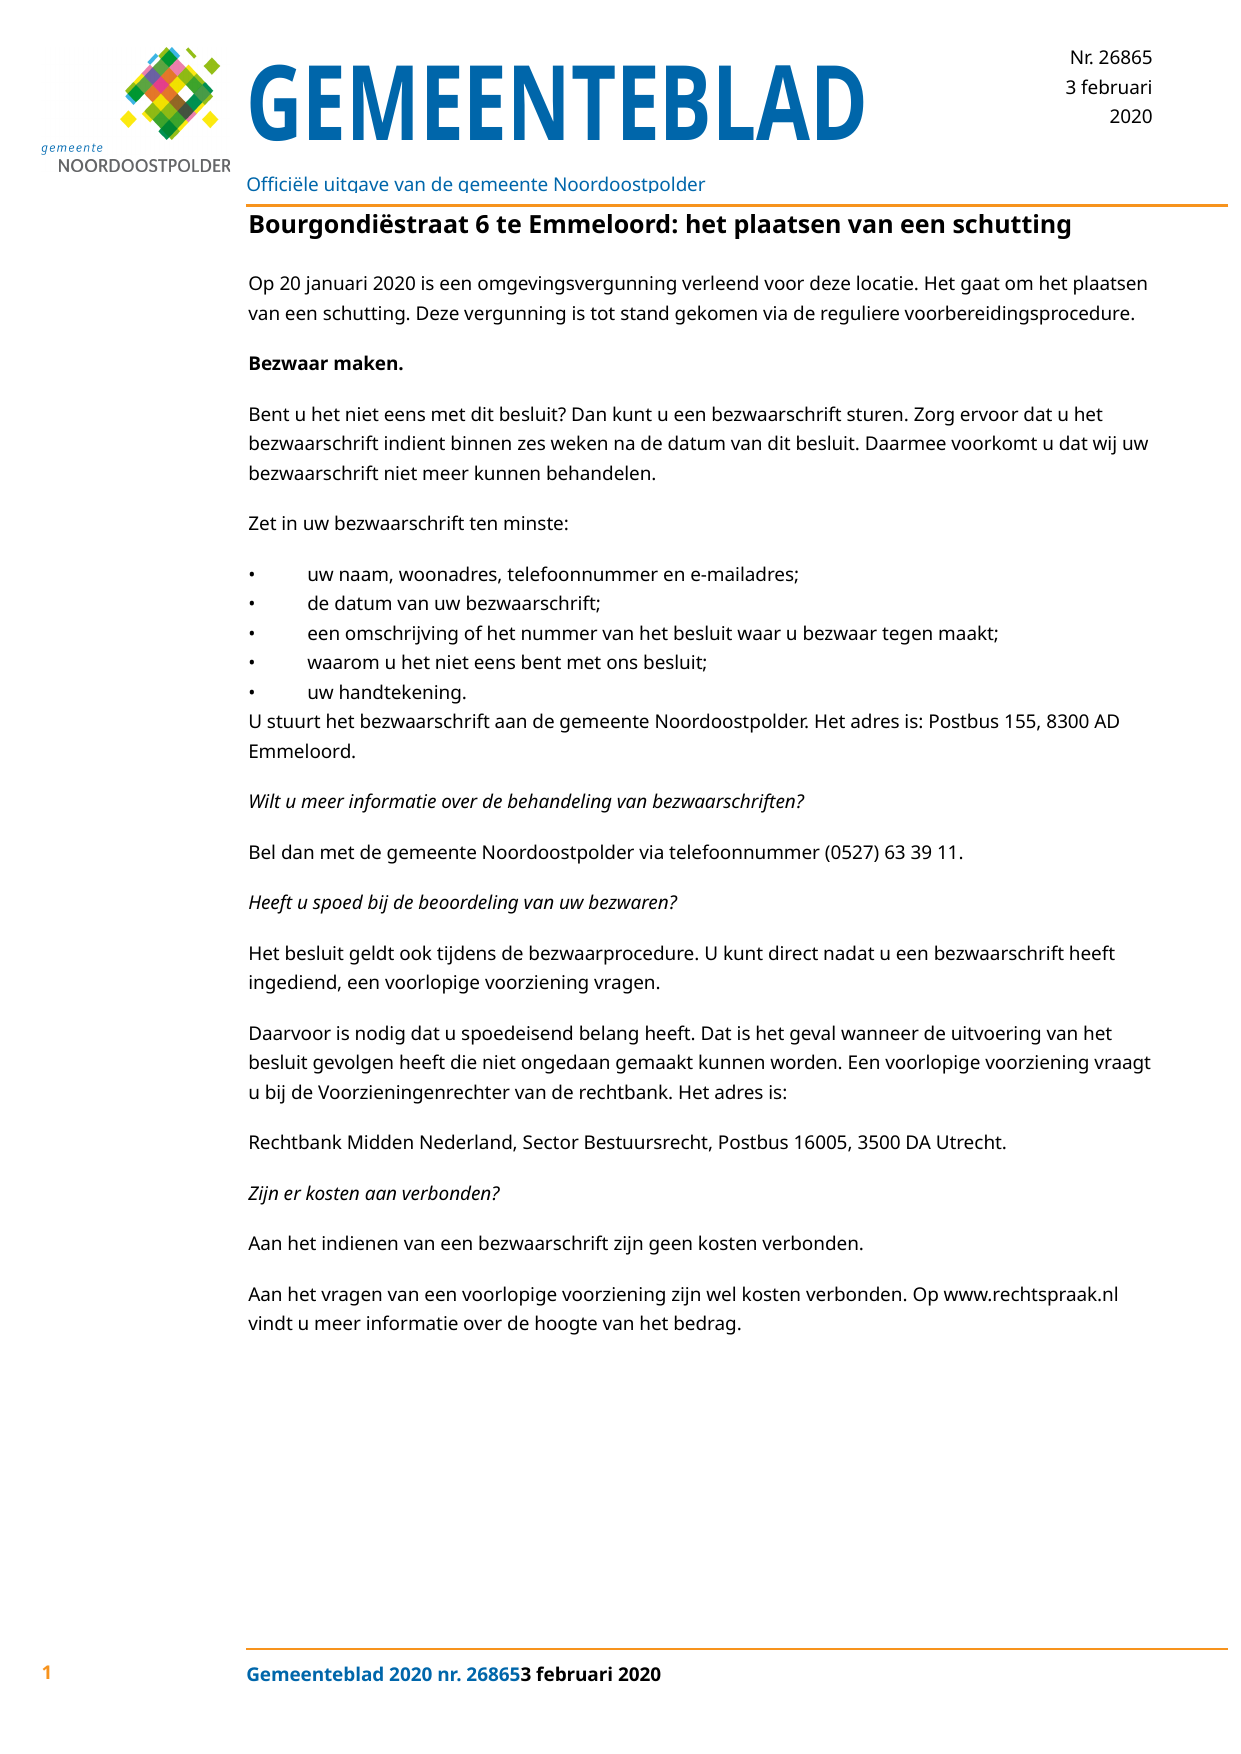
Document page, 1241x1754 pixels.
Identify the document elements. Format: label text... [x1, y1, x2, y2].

text Heeft u spoed bij de beoordeling van uw bezwaren? [248, 889, 1152, 915]
text Bent u het niet eens met dit besluit? Dan kunt u een bezwaarschrift sturen. Zorg ervoor dat u het bezwaarschrift indient binnen zes weken na de datum van dit besluit. Daarmee voorkomt u dat wij uw bezwaarschrift niet meer kunnen behandelen. [248, 401, 1152, 486]
list de datum van uw bezwaarschrift; [248, 590, 1152, 616]
list een omschrijving of het nummer van het besluit waar u bezwaar tegen maakt; [248, 620, 1152, 646]
text U stuurt het bezwaarschrift aan de gemeente Noordoostpolder. Het adres is: Postbus 155, 8300 AD Emmeloord. [248, 709, 1152, 764]
text Bel dan met de gemeente Noordoostpolder via telefoonnummer (0527) 63 39 11. [248, 839, 1152, 865]
list uw handtekening. [248, 679, 1152, 705]
text Bezwaar maken. [248, 350, 1152, 376]
list uw naam, woonadres, telefoonnummer en e-mailadres; [248, 561, 1152, 586]
text Wilt u meer informatie over de behandeling van bezwaarschriften? [248, 789, 1152, 814]
text Het besluit geldt ook tijdens de bezwaarprocedure. U kunt direct nadat u een bezwaarschrift heeft ingediend, een voorlopige voorziening vragen. [248, 940, 1152, 995]
text Op 20 januari 2020 is een omgevingsvergunning verleend voor deze locatie. Het gaat om het plaatsen van een schutting. Deze vergunning is tot stand gekomen via de reguliere voorbereidingsprocedure. [248, 270, 1152, 326]
list waarom u het niet eens bent met ons besluit; [248, 649, 1152, 675]
text Bourgondiëstraat 6 te Emmeloord: het plaatsen van een schutting [248, 207, 1152, 241]
text Zijn er kosten aan verbonden? [248, 1180, 1152, 1206]
text Daarvoor is nodig dat u spoedeisend belang heeft. Dat is het geval wanneer de uitvoering van het besluit gevolgen heeft die niet ongedaan gemaakt kunnen worden. Een voorlopige voorziening vraagt u bij de Voorzieningenrechter van de rechtbank. Het adres is: [248, 1020, 1152, 1105]
picture [41, 47, 231, 172]
text Rechtbank Midden Nederland, Sector Bestuursrecht, Postbus 16005, 3500 DA Utrecht. [248, 1129, 1152, 1155]
text Aan het indienen van een bezwaarschrift zijn geen kosten verbonden. [248, 1230, 1152, 1256]
text Aan het vragen van een voorlopige voorziening zijn wel kosten verbonden. Op www.rechtspraak.nl vindt u meer informatie over de hoogte van het bedrag. [248, 1281, 1152, 1336]
text Zet in uw bezwaarschrift ten minste: [248, 510, 1152, 536]
